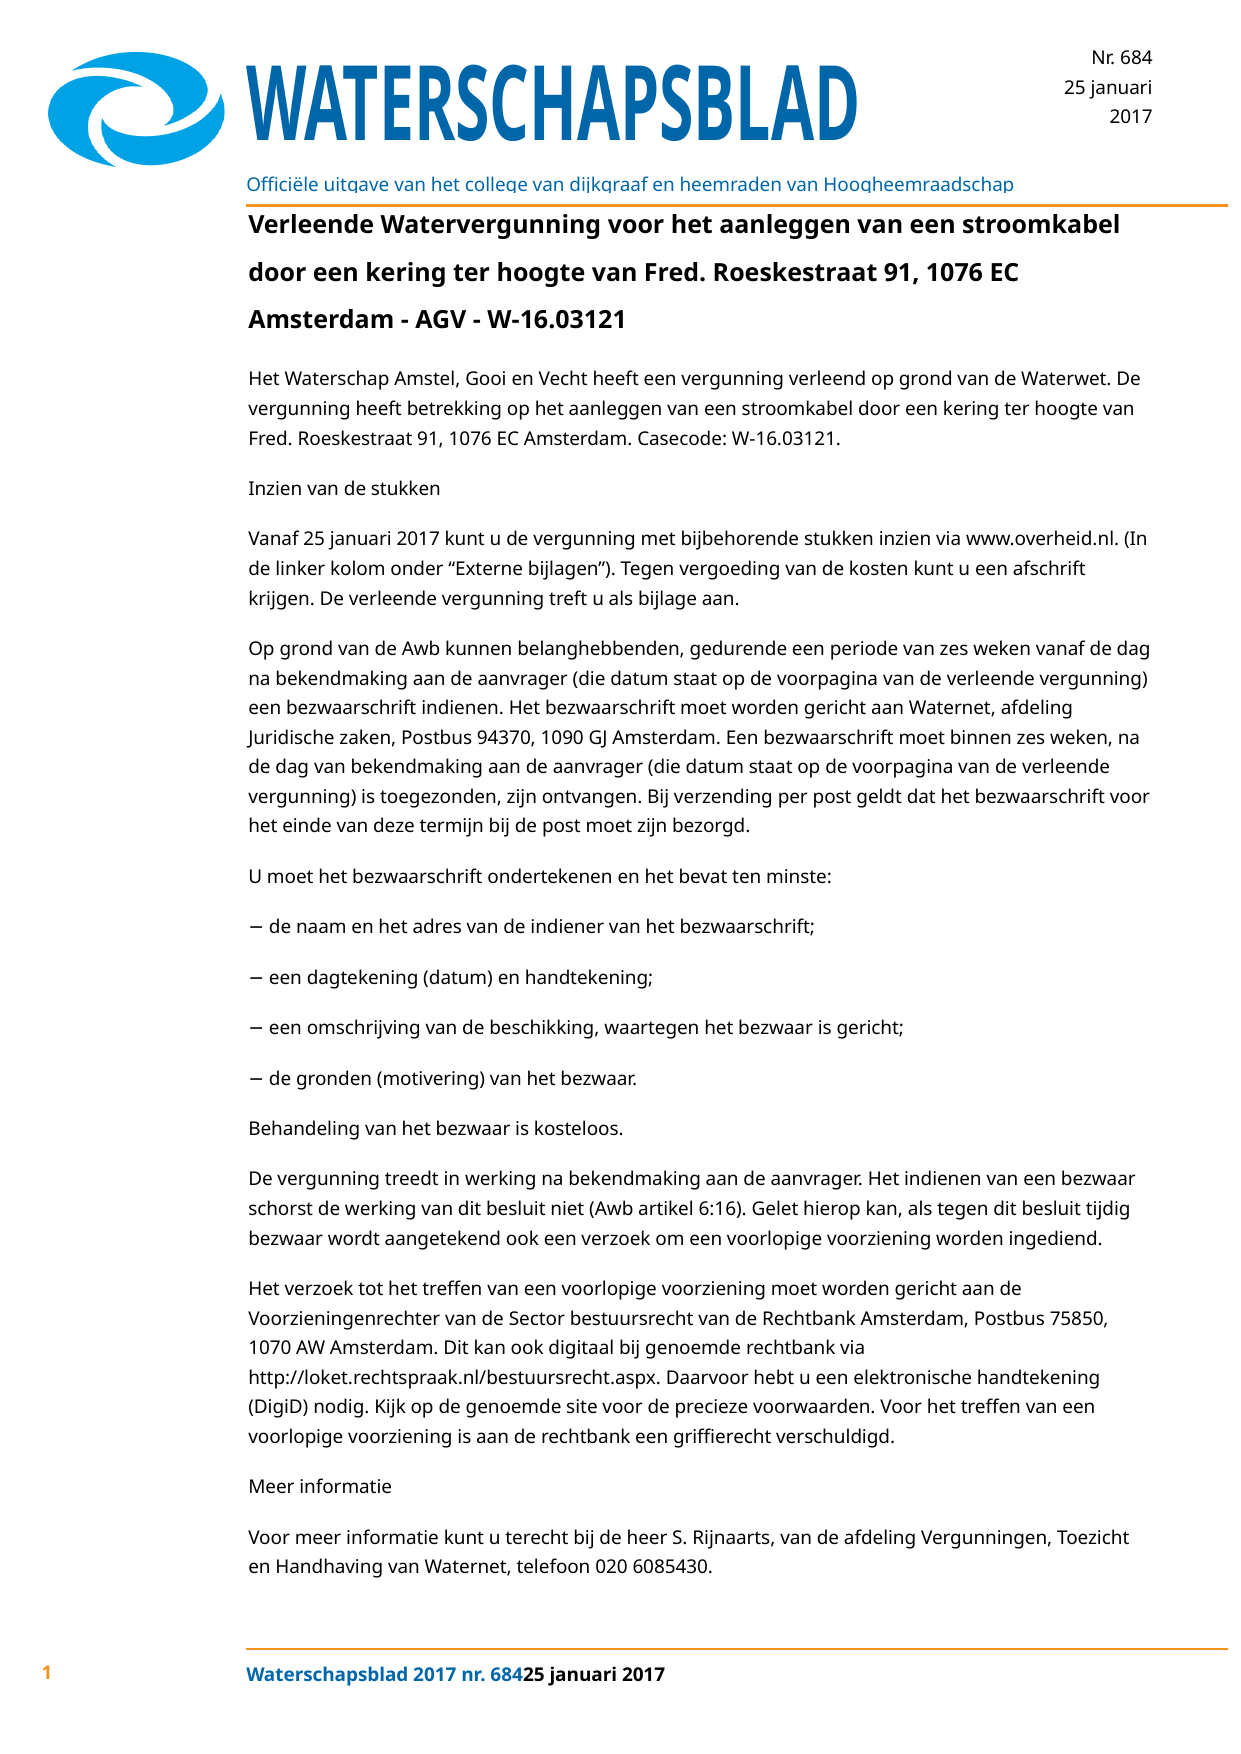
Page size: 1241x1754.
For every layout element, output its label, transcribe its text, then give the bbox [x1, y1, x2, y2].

text De vergunning treedt in werking na bekendmaking aan de aanvrager. Het indienen van een bezwaar schorst de werking van dit besluit niet (Awb artikel 6:16). Gelet hierop kan, als tegen dit besluit tijdig bezwaar wordt aangetekend ook een verzoek om een voorlopige voorziening worden ingediend. [248, 1166, 1152, 1250]
text Meer informatie [248, 1473, 1152, 1499]
text − de naam en het adres van de indiener van het bezwaarschrift; [248, 913, 1152, 939]
text Vanaf 25 januari 2017 kunt u de vergunning met bijbehorende stukken inzien via www.overheid.nl. (In de linker kolom onder “Externe bijlagen”). Tegen vergoeding van de kosten kunt u een afschrift krijgen. De verleende vergunning treft u als bijlage aan. [248, 526, 1152, 610]
text Inzien van de stukken [248, 475, 1152, 501]
text − een omschrijving van de beschikking, waartegen het bezwaar is gericht; [248, 1014, 1152, 1040]
text − een dagtekening (datum) en handtekening; [248, 964, 1152, 989]
text − de gronden (motivering) van het bezwaar. [248, 1065, 1152, 1090]
text Het Waterschap Amstel, Gooi en Vecht heeft een vergunning verleend op grond van de Waterwet. De vergunning heeft betrekking op het aanleggen van een stroomkabel door een kering ter hoogte van Fred. Roeskestraat 91, 1076 EC Amsterdam. Casecode: W-16.03121. [248, 366, 1152, 450]
text Het verzoek tot het treffen van een voorlopige voorziening moet worden gericht aan de Voorzieningenrechter van de Sector bestuursrecht van de Rechtbank Amsterdam, Postbus 75850, 1070 AW Amsterdam. Dit kan ook digitaal bij genoemde rechtbank via http://loket.rechtspraak.nl/bestuursrecht.aspx. Daarvoor hebt u een elektronische handtekening (DigiD) nodig. Kijk op de genoemde site voor de precieze voorwaarden. Voor het treffen van een voorlopige voorziening is aan de rechtbank een griffierecht verschuldigd. [248, 1275, 1152, 1449]
text Voor meer informatie kunt u terecht bij de heer S. Rijnaarts, van de afdeling Vergunningen, Toezicht en Handhaving van Waternet, telefoon 020 6085430. [248, 1524, 1152, 1579]
text Op grond van de Awb kunnen belanghebbenden, gedurende een periode van zes weken vanaf de dag na bekendmaking aan de aanvrager (die datum staat op de voorpagina van de verleende vergunning) een bezwaarschrift indienen. Het bezwaarschrift moet worden gericht aan Waternet, afdeling Juridische zaken, Postbus 94370, 1090 GJ Amsterdam. Een bezwaarschrift moet binnen zes weken, na de dag van bekendmaking aan de aanvrager (die datum staat op de voorpagina van de verleende vergunning) is toegezonden, zijn ontvangen. Bij verzending per post geldt dat het bezwaarschrift voor het einde van deze termijn bij de post moet zijn bezorgd. [248, 635, 1152, 838]
text Behandeling van het bezwaar is kosteloos. [248, 1115, 1152, 1141]
text U moet het bezwaarschrift ondertekenen en het bevat ten minste: [248, 863, 1152, 889]
picture [41, 47, 231, 172]
text Verleende Watervergunning voor het aanleggen van een stroomkabel door een kering ter hoogte van Fred. Roeskestraat 91, 1076 EC Amsterdam - AGV - W-16.03121 [248, 207, 1152, 336]
